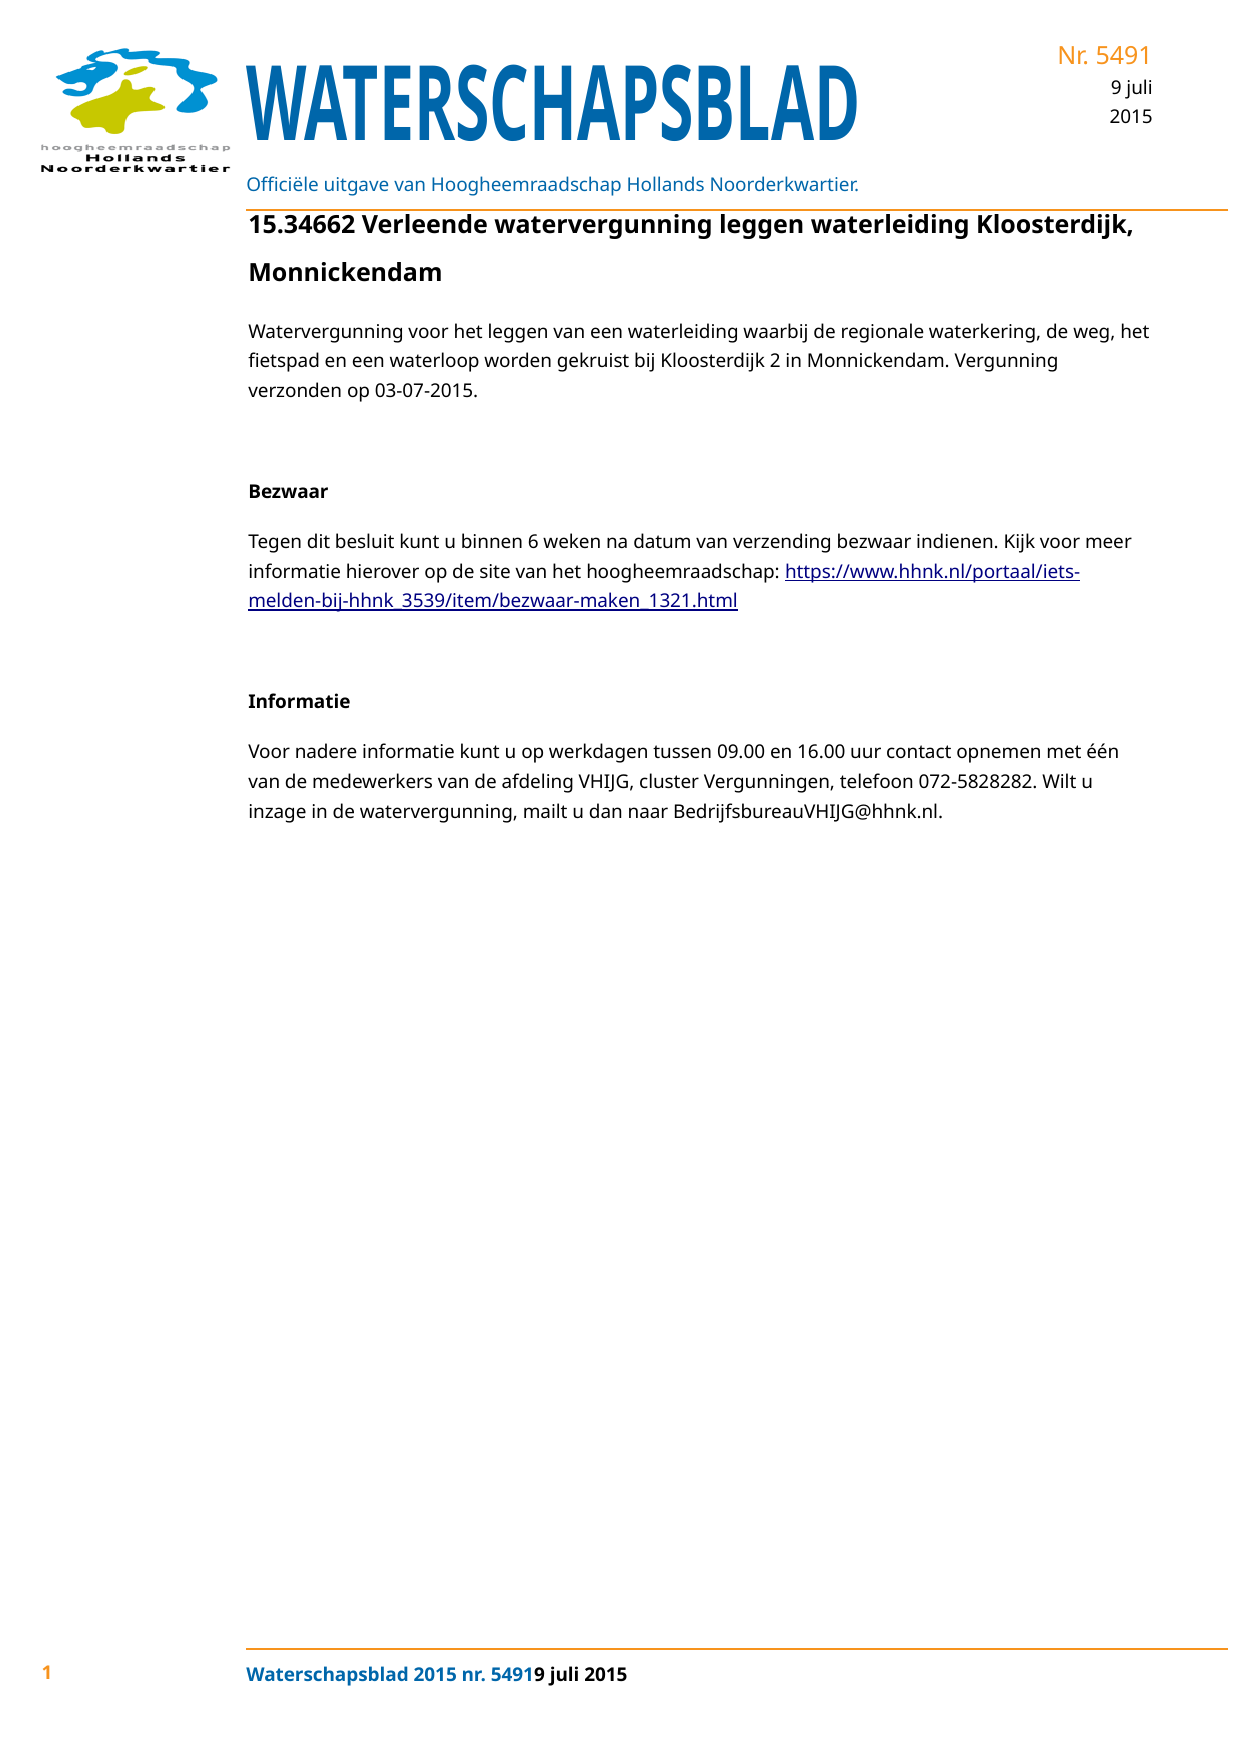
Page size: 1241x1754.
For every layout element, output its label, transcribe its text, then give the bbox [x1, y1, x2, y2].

picture [41, 47, 231, 172]
text 15.34662 Verleende watervergunning leggen waterleiding Kloosterdijk, Monnickendam [248, 211, 1152, 288]
text Tegen dit besluit kunt u binnen 6 weken na datum van verzending bezwaar indienen. Kijk voor meer informatie hierover op de site van het hoogheemraadschap: https://www.hhnk.nl/portaal/iets-melden-bij-hhnk_3539/item/bezwaar-maken_1321.html [248, 528, 1152, 613]
text Informatie [248, 688, 1152, 714]
text Bezwaar [248, 478, 1152, 504]
text Watervergunning voor het leggen van een waterleiding waarbij de regionale waterkering, de weg, het fietspad en een waterloop worden gekruist bij Kloosterdijk 2 in Monnickendam. Vergunning verzonden op 03-07-2015. [248, 318, 1152, 403]
text Voor nadere informatie kunt u op werkdagen tussen 09.00 en 16.00 uur contact opnemen met één van de medewerkers van de afdeling VHIJG, cluster Vergunningen, telefoon 072-5828282. Wilt u inzage in de watervergunning, mailt u dan naar BedrijfsbureauVHIJG@hhnk.nl. [248, 739, 1152, 824]
